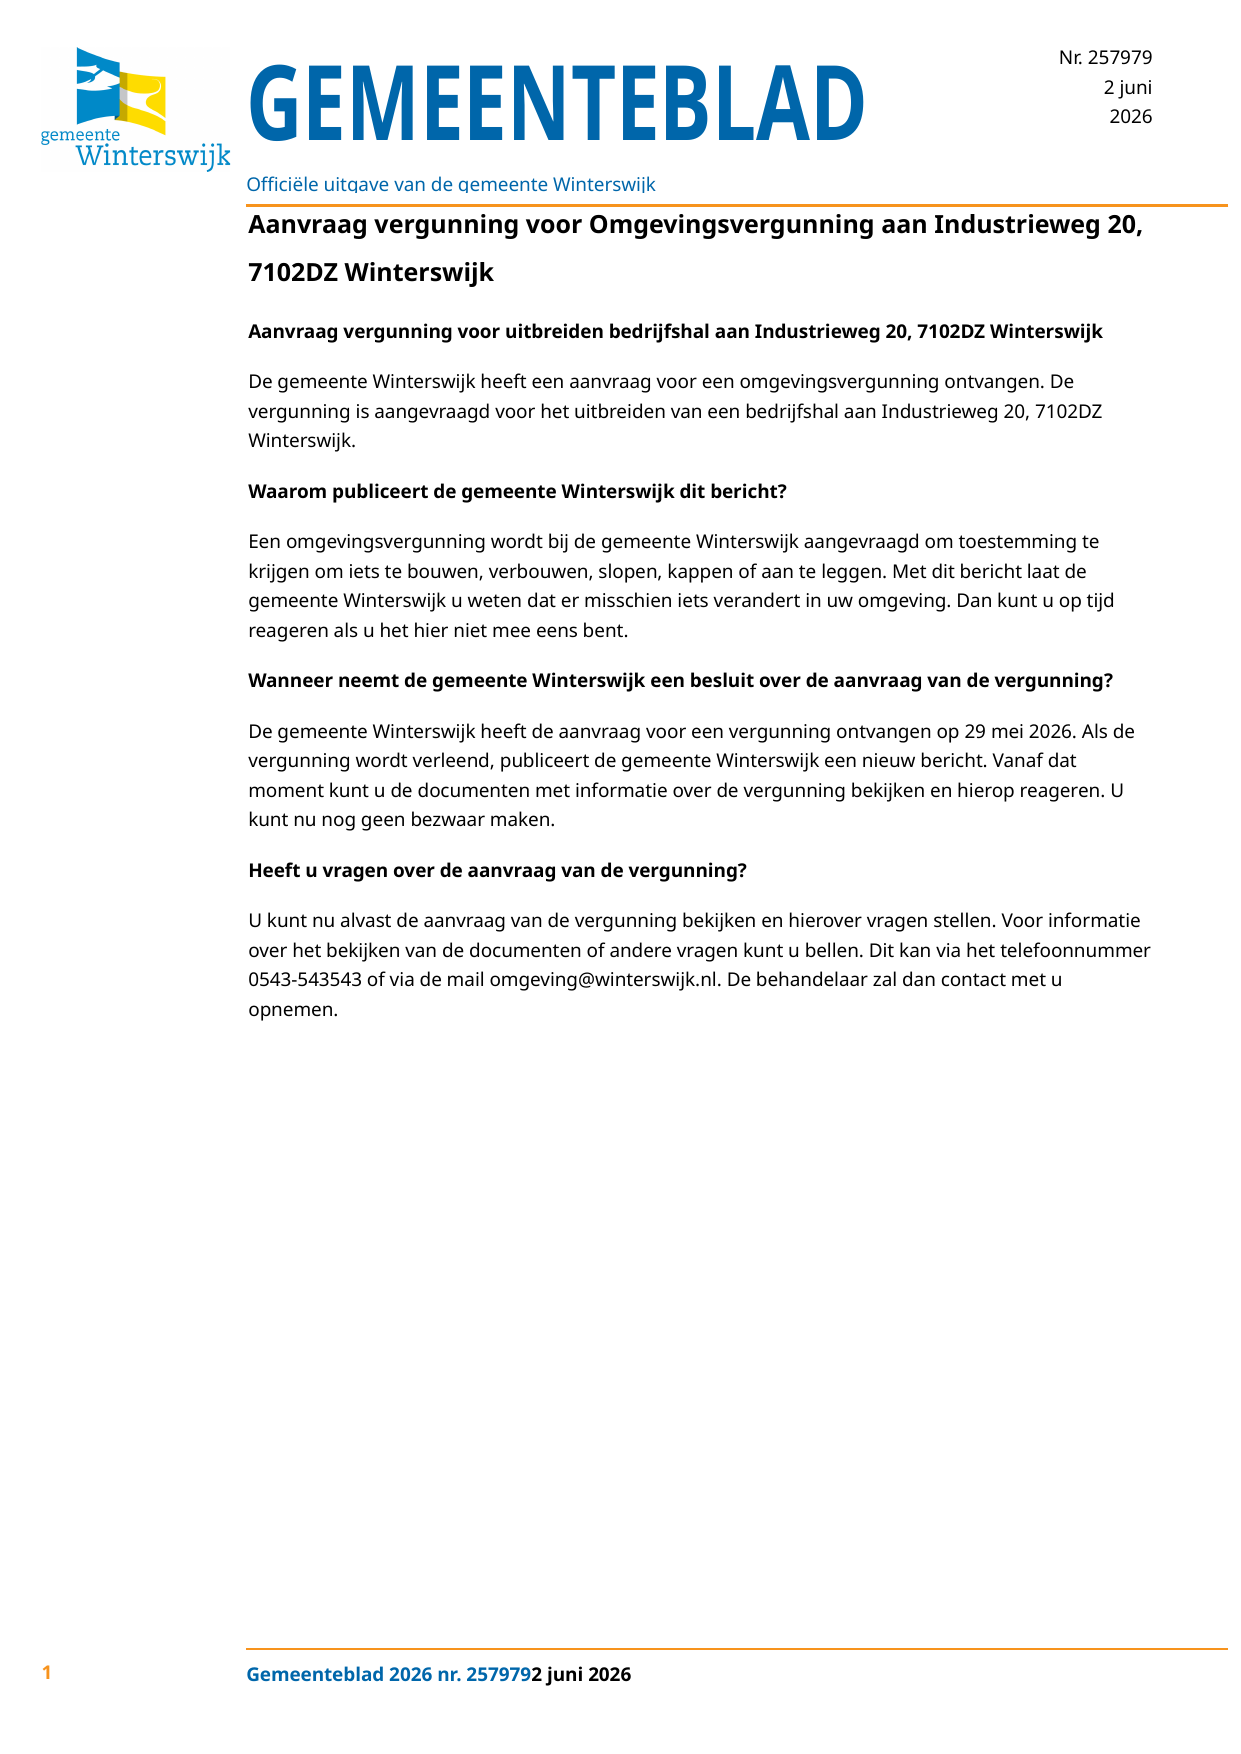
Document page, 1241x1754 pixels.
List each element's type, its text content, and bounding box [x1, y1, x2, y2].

text Aanvraag vergunning voor Omgevingsvergunning aan Industrieweg 20, 7102DZ Winterswijk [248, 207, 1152, 288]
text De gemeente Winterswijk heeft een aanvraag voor een omgevingsvergunning ontvangen. De vergunning is aangevraagd voor het uitbreiden van een bedrijfshal aan Industrieweg 20, 7102DZ Winterswijk. [248, 368, 1152, 453]
text Een omgevingsvergunning wordt bij de gemeente Winterswijk aangevraagd om toestemming te krijgen om iets te bouwen, verbouwen, slopen, kappen of aan te leggen. Met dit bericht laat de gemeente Winterswijk u weten dat er misschien iets verandert in uw omgeving. Dan kunt u op tijd reageren als u het hier niet mee eens bent. [248, 528, 1152, 643]
text Waarom publiceert de gemeente Winterswijk dit bericht? [248, 478, 1152, 504]
text De gemeente Winterswijk heeft de aanvraag voor een vergunning ontvangen op 29 mei 2026. Als de vergunning wordt verleend, publiceert de gemeente Winterswijk een nieuw bericht. Vanaf dat moment kunt u de documenten met informatie over de vergunning bekijken en hierop reageren. U kunt nu nog geen bezwaar maken. [248, 718, 1152, 832]
text U kunt nu alvast de aanvraag van de vergunning bekijken en hierover vragen stellen. Voor informatie over het bekijken van de documenten of andere vragen kunt u bellen. Dit kan via het telefoonnummer 0543-543543 of via de mail omgeving@winterswijk.nl. De behandelaar zal dan contact met u opnemen. [248, 907, 1152, 1022]
text Aanvraag vergunning voor uitbreiden bedrijfshal aan Industrieweg 20, 7102DZ Winterswijk [248, 318, 1152, 344]
text Wanneer neemt de gemeente Winterswijk een besluit over de aanvraag van de vergunning? [248, 667, 1152, 693]
picture [41, 47, 231, 172]
text Heeft u vragen over de aanvraag van de vergunning? [248, 857, 1152, 883]
picture [225, 153, 231, 162]
